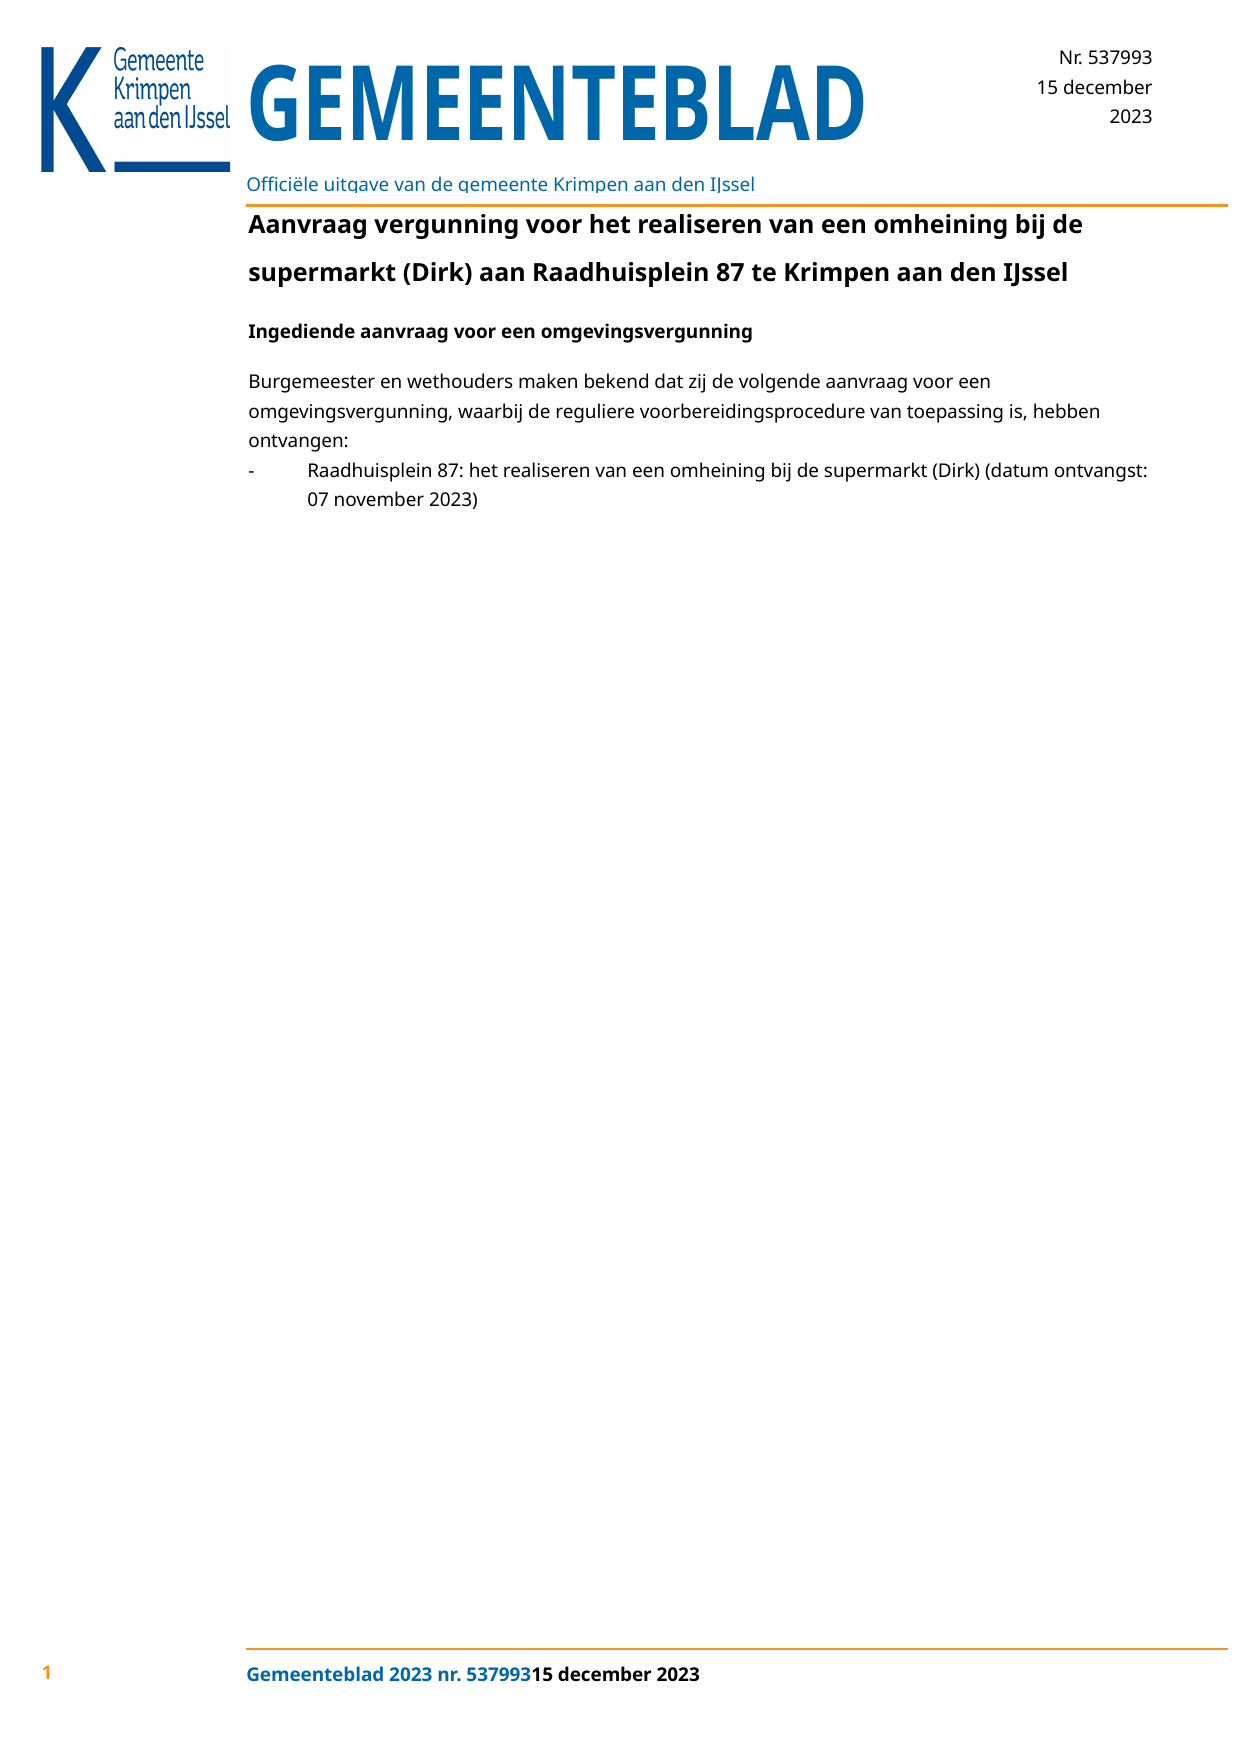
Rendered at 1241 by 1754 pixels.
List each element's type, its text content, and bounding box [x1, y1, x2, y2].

picture [41, 47, 231, 172]
text Aanvraag vergunning voor het realiseren van een omheining bij de supermarkt (Dirk) aan Raadhuisplein 87 te Krimpen aan den IJssel [248, 207, 1152, 288]
list Raadhuisplein 87: het realiseren van een omheining bij de supermarkt (Dirk) (datum ontvangst: 07 november 2023) [248, 457, 1152, 512]
text Ingediende aanvraag voor een omgevingsvergunning [248, 318, 1152, 344]
text Burgemeester en wethouders maken bekend dat zij de volgende aanvraag voor een omgevingsvergunning, waarbij de reguliere voorbereidingsprocedure van toepassing is, hebben ontvangen: [248, 368, 1152, 453]
